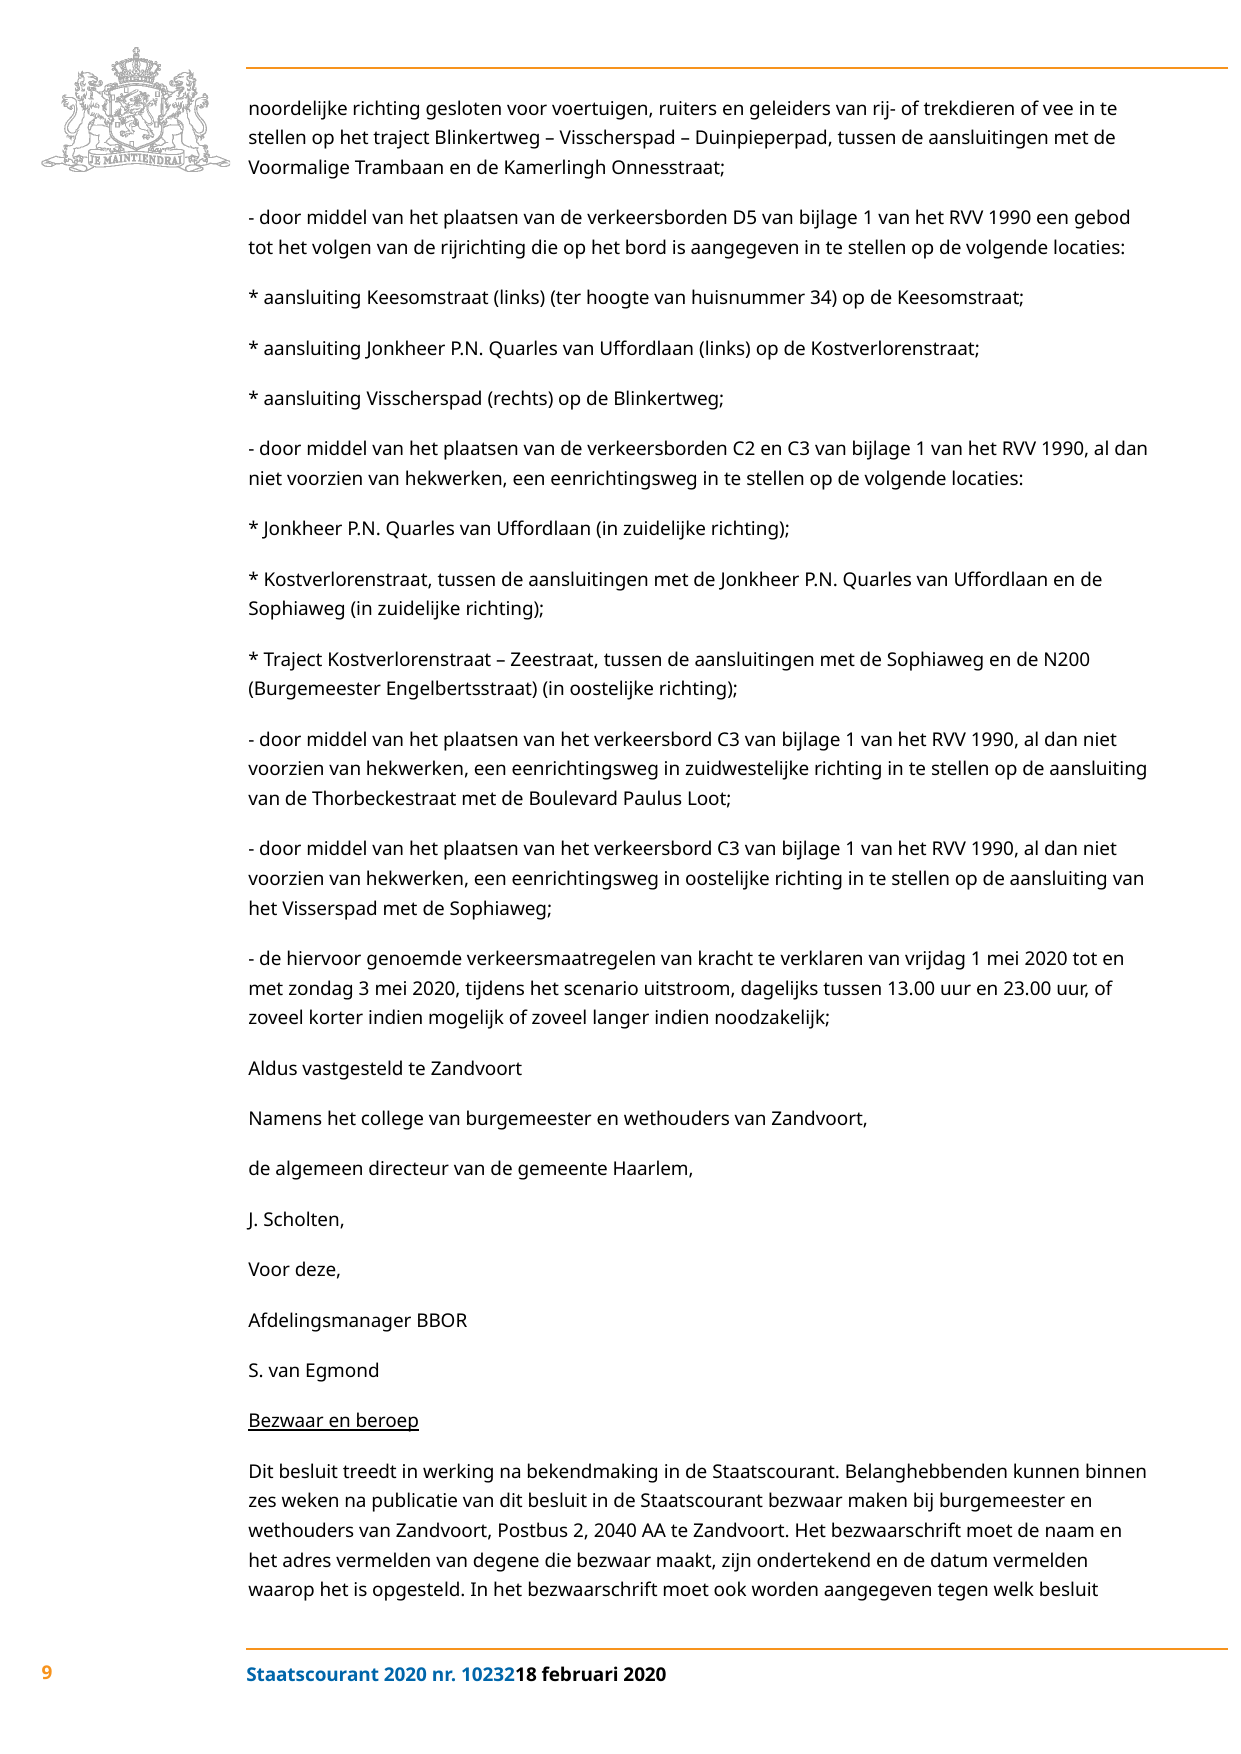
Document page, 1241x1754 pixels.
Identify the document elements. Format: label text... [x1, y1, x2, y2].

text - door middel van het plaatsen van het verkeersbord C3 van bijlage 1 van het RVV 1990, al dan niet voorzien van hekwerken, een eenrichtingsweg in oostelijke richting in te stellen op de aansluiting van het Visserspad met de Sophiaweg; [248, 836, 1152, 921]
text Namens het college van burgemeester en wethouders van Zandvoort, [248, 1105, 1152, 1131]
text Bezwaar en beroep [248, 1408, 1152, 1433]
text Voor deze, [248, 1256, 1152, 1282]
text * Traject Kostverlorenstraat – Zeestraat, tussen de aansluitingen met de Sophiaweg en de N200 (Burgemeester Engelbertsstraat) (in oostelijke richting); [248, 646, 1152, 701]
text S. van Egmond [248, 1357, 1152, 1383]
text noordelijke richting gesloten voor voertuigen, ruiters en geleiders van rij- of trekdieren of vee in te stellen op het traject Blinkertweg – Visscherspad – Duinpieperpad, tussen de aansluitingen met de Voormalige Trambaan en de Kamerlingh Onnesstraat; [248, 95, 1152, 180]
text Afdelingsmanager BBOR [248, 1307, 1152, 1333]
text * aansluiting Visscherspad (rechts) op de Blinkertweg; [248, 385, 1152, 411]
text * aansluiting Jonkheer P.N. Quarles van Uffordlaan (links) op de Kostverlorenstraat; [248, 335, 1152, 361]
text de algemeen directeur van de gemeente Haarlem, [248, 1156, 1152, 1181]
text - door middel van het plaatsen van de verkeersborden C2 en C3 van bijlage 1 van het RVV 1990, al dan niet voorzien van hekwerken, een eenrichtingsweg in te stellen op de volgende locaties: [248, 436, 1152, 491]
picture [41, 47, 231, 172]
text * Kostverlorenstraat, tussen de aansluitingen met de Jonkheer P.N. Quarles van Uffordlaan en de Sophiaweg (in zuidelijke richting); [248, 566, 1152, 621]
text * Jonkheer P.N. Quarles van Uffordlaan (in zuidelijke richting); [248, 516, 1152, 541]
text - door middel van het plaatsen van de verkeersborden D5 van bijlage 1 van het RVV 1990 een gebod tot het volgen van de rijrichting die op het bord is aangegeven in te stellen op de volgende locaties: [248, 204, 1152, 260]
text Aldus vastgesteld te Zandvoort [248, 1055, 1152, 1081]
text J. Scholten, [248, 1206, 1152, 1232]
text - door middel van het plaatsen van het verkeersbord C3 van bijlage 1 van het RVV 1990, al dan niet voorzien van hekwerken, een eenrichtingsweg in zuidwestelijke richting in te stellen op de aansluiting van de Thorbeckestraat met de Boulevard Paulus Loot; [248, 726, 1152, 811]
text Dit besluit treedt in werking na bekendmaking in de Staatscourant. Belanghebbenden kunnen binnen zes weken na publicatie van dit besluit in de Staatscourant bezwaar maken bij burgemeester en wethouders van Zandvoort, Postbus 2, 2040 AA te Zandvoort. Het bezwaarschrift moet de naam en het adres vermelden van degene die bezwaar maakt, zijn ondertekend en de datum vermelden waarop het is opgesteld. In het bezwaarschrift moet ook worden aangegeven tegen welk besluit [248, 1458, 1152, 1602]
text * aansluiting Keesomstraat (links) (ter hoogte van huisnummer 34) op de Keesomstraat; [248, 284, 1152, 310]
text - de hiervoor genoemde verkeersmaatregelen van kracht te verklaren van vrijdag 1 mei 2020 tot en met zondag 3 mei 2020, tijdens het scenario uitstroom, dagelijks tussen 13.00 uur en 23.00 uur, of zoveel korter indien mogelijk of zoveel langer indien noodzakelijk; [248, 945, 1152, 1030]
